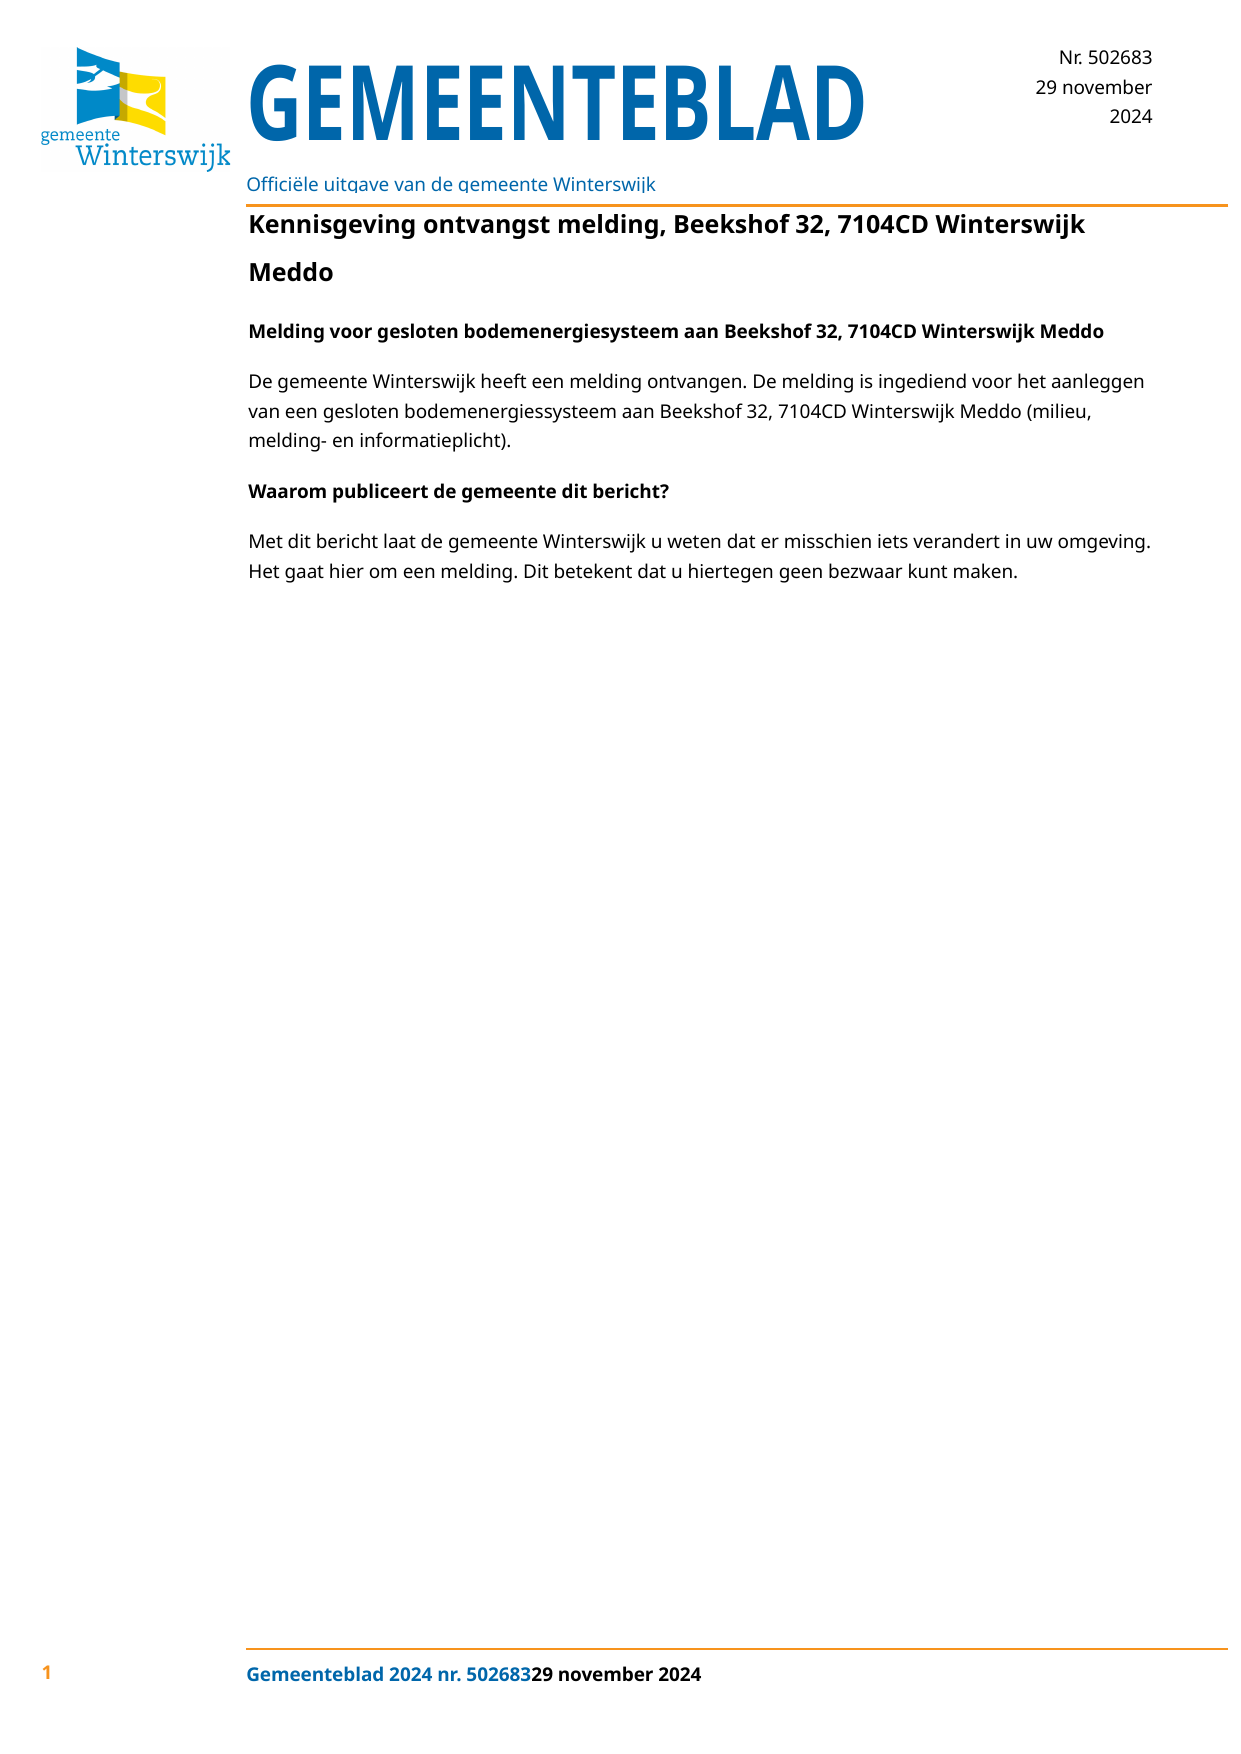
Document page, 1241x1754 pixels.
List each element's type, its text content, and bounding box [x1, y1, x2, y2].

text Melding voor gesloten bodemenergiesysteem aan Beekshof 32, 7104CD Winterswijk Meddo [248, 318, 1152, 344]
picture [225, 153, 231, 162]
text Waarom publiceert de gemeente dit bericht? [248, 478, 1152, 504]
text Kennisgeving ontvangst melding, Beekshof 32, 7104CD Winterswijk Meddo [248, 207, 1152, 288]
text De gemeente Winterswijk heeft een melding ontvangen. De melding is ingediend voor het aanleggen van een gesloten bodemenergiessysteem aan Beekshof 32, 7104CD Winterswijk Meddo (milieu, melding- en informatieplicht). [248, 368, 1152, 453]
picture [41, 47, 231, 172]
text Met dit bericht laat de gemeente Winterswijk u weten dat er misschien iets verandert in uw omgeving. Het gaat hier om een melding. Dit betekent dat u hiertegen geen bezwaar kunt maken. [248, 528, 1152, 584]
